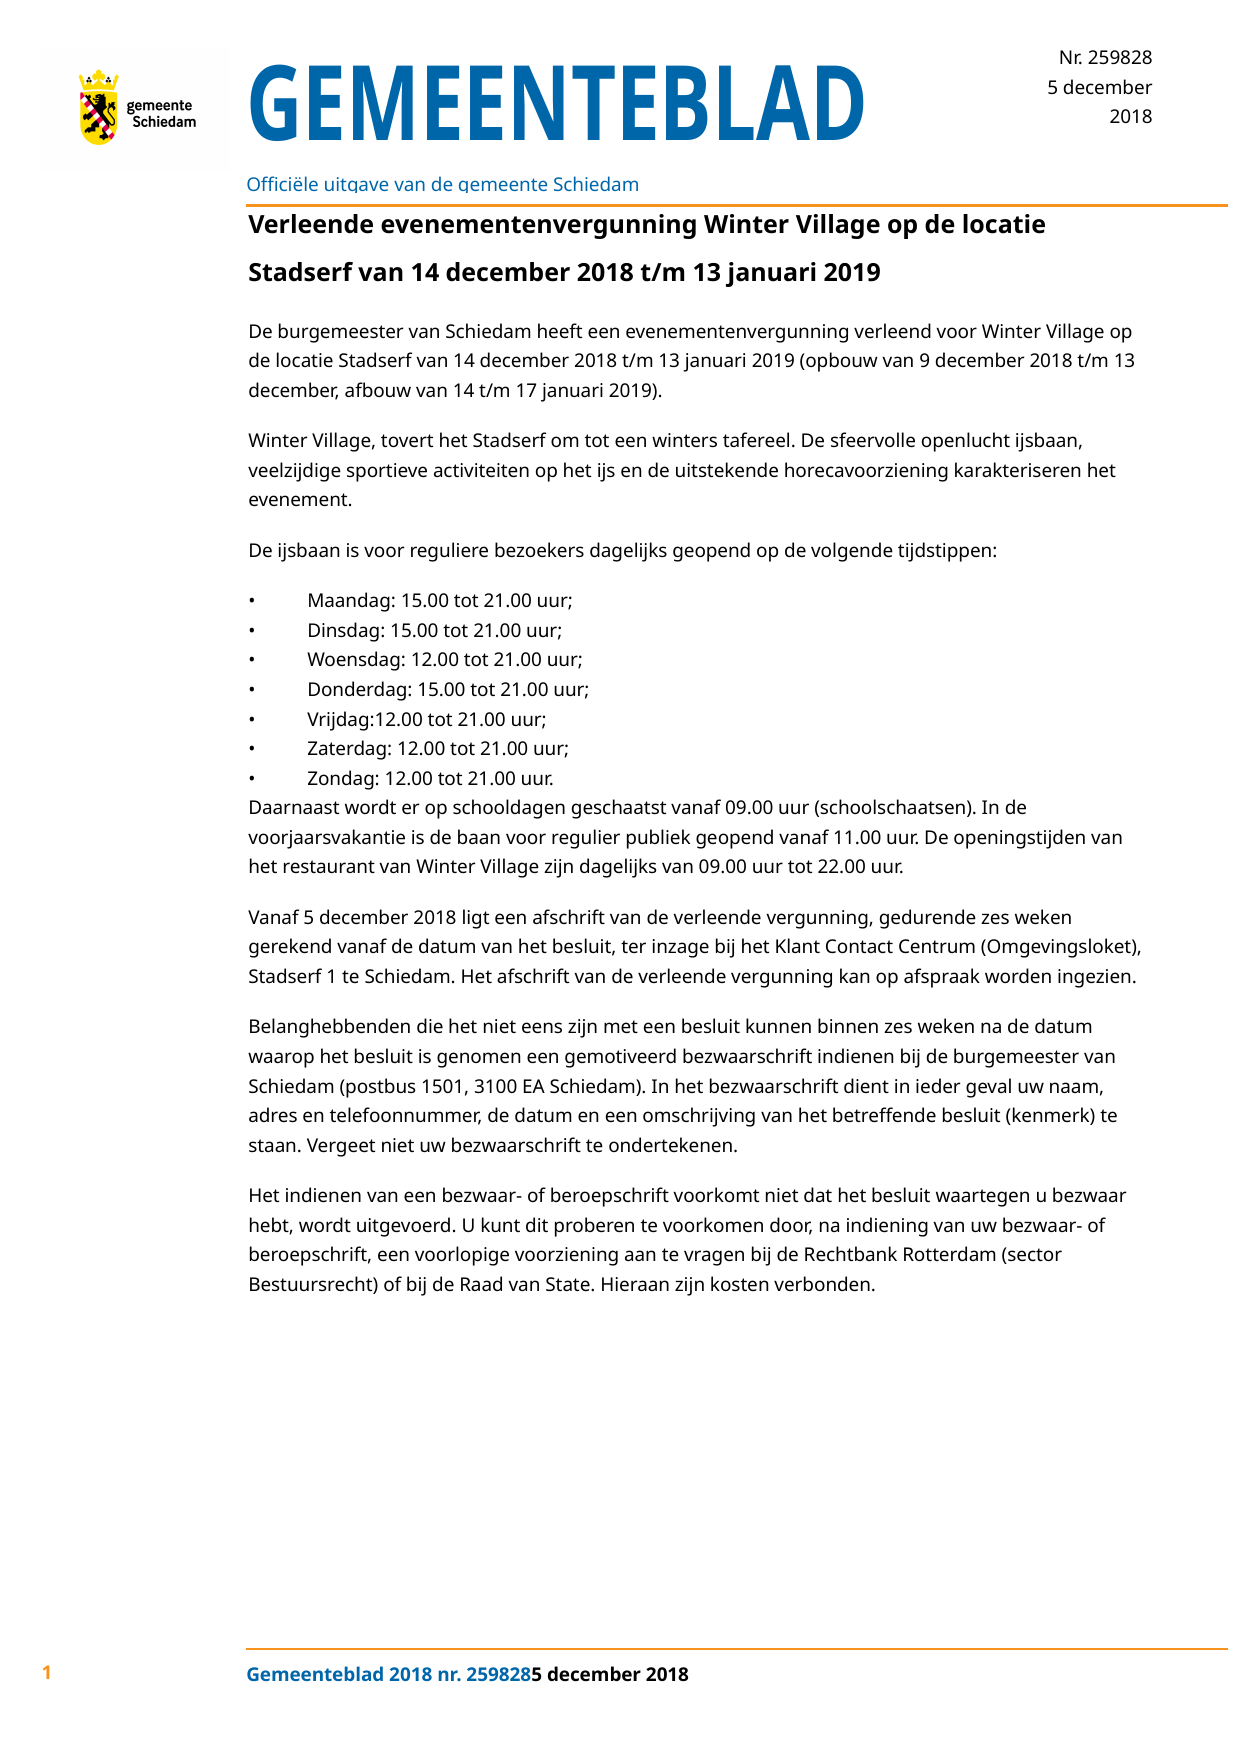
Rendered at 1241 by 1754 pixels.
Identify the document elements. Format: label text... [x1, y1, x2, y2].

picture [41, 47, 231, 172]
text Winter Village, tovert het Stadserf om tot een winters tafereel. De sfeervolle openlucht ijsbaan, veelzijdige sportieve activiteiten op het ijs en de uitstekende horecavoorziening karakteriseren het evenement. [248, 427, 1152, 512]
text De ijsbaan is voor reguliere bezoekers dagelijks geopend op de volgende tijdstippen: [248, 537, 1152, 563]
list Donderdag: 15.00 tot 21.00 uur; [248, 676, 1152, 702]
list Maandag: 15.00 tot 21.00 uur; [248, 587, 1152, 613]
list Vrijdag:12.00 tot 21.00 uur; [248, 706, 1152, 732]
list Dinsdag: 15.00 tot 21.00 uur; [248, 617, 1152, 643]
list Zondag: 12.00 tot 21.00 uur. [248, 765, 1152, 791]
text Vanaf 5 december 2018 ligt een afschrift van de verleende vergunning, gedurende zes weken gerekend vanaf de datum van het besluit, ter inzage bij het Klant Contact Centrum (Omgevingsloket), Stadserf 1 te Schiedam. Het afschrift van de verleende vergunning kan op afspraak worden ingezien. [248, 904, 1152, 989]
text Daarnaast wordt er op schooldagen geschaatst vanaf 09.00 uur (schoolschaatsen). In de voorjaarsvakantie is de baan voor regulier publiek geopend vanaf 11.00 uur. De openingstijden van het restaurant van Winter Village zijn dagelijks van 09.00 uur tot 22.00 uur. [248, 794, 1152, 879]
text Verleende evenementenvergunning Winter Village op de locatie Stadserf van 14 december 2018 t/m 13 januari 2019 [248, 207, 1152, 288]
text De burgemeester van Schiedam heeft een evenementenvergunning verleend voor Winter Village op de locatie Stadserf van 14 december 2018 t/m 13 januari 2019 (opbouw van 9 december 2018 t/m 13 december, afbouw van 14 t/m 17 januari 2019). [248, 318, 1152, 403]
list Woensdag: 12.00 tot 21.00 uur; [248, 647, 1152, 672]
text Het indienen van een bezwaar- of beroepschrift voorkomt niet dat het besluit waartegen u bezwaar hebt, wordt uitgevoerd. U kunt dit proberen te voorkomen door, na indiening van uw bezwaar- of beroepschrift, een voorlopige voorziening aan te vragen bij de Rechtbank Rotterdam (sector Bestuursrecht) of bij de Raad van State. Hieraan zijn kosten verbonden. [248, 1182, 1152, 1297]
list Zaterdag: 12.00 tot 21.00 uur; [248, 735, 1152, 761]
text Belanghebbenden die het niet eens zijn met een besluit kunnen binnen zes weken na de datum waarop het besluit is genomen een gemotiveerd bezwaarschrift indienen bij de burgemeester van Schiedam (postbus 1501, 3100 EA Schiedam). In het bezwaarschrift dient in ieder geval uw naam, adres en telefoonnummer, de datum en een omschrijving van het betreffende besluit (kenmerk) te staan. Vergeet niet uw bezwaarschrift te ondertekenen. [248, 1014, 1152, 1158]
